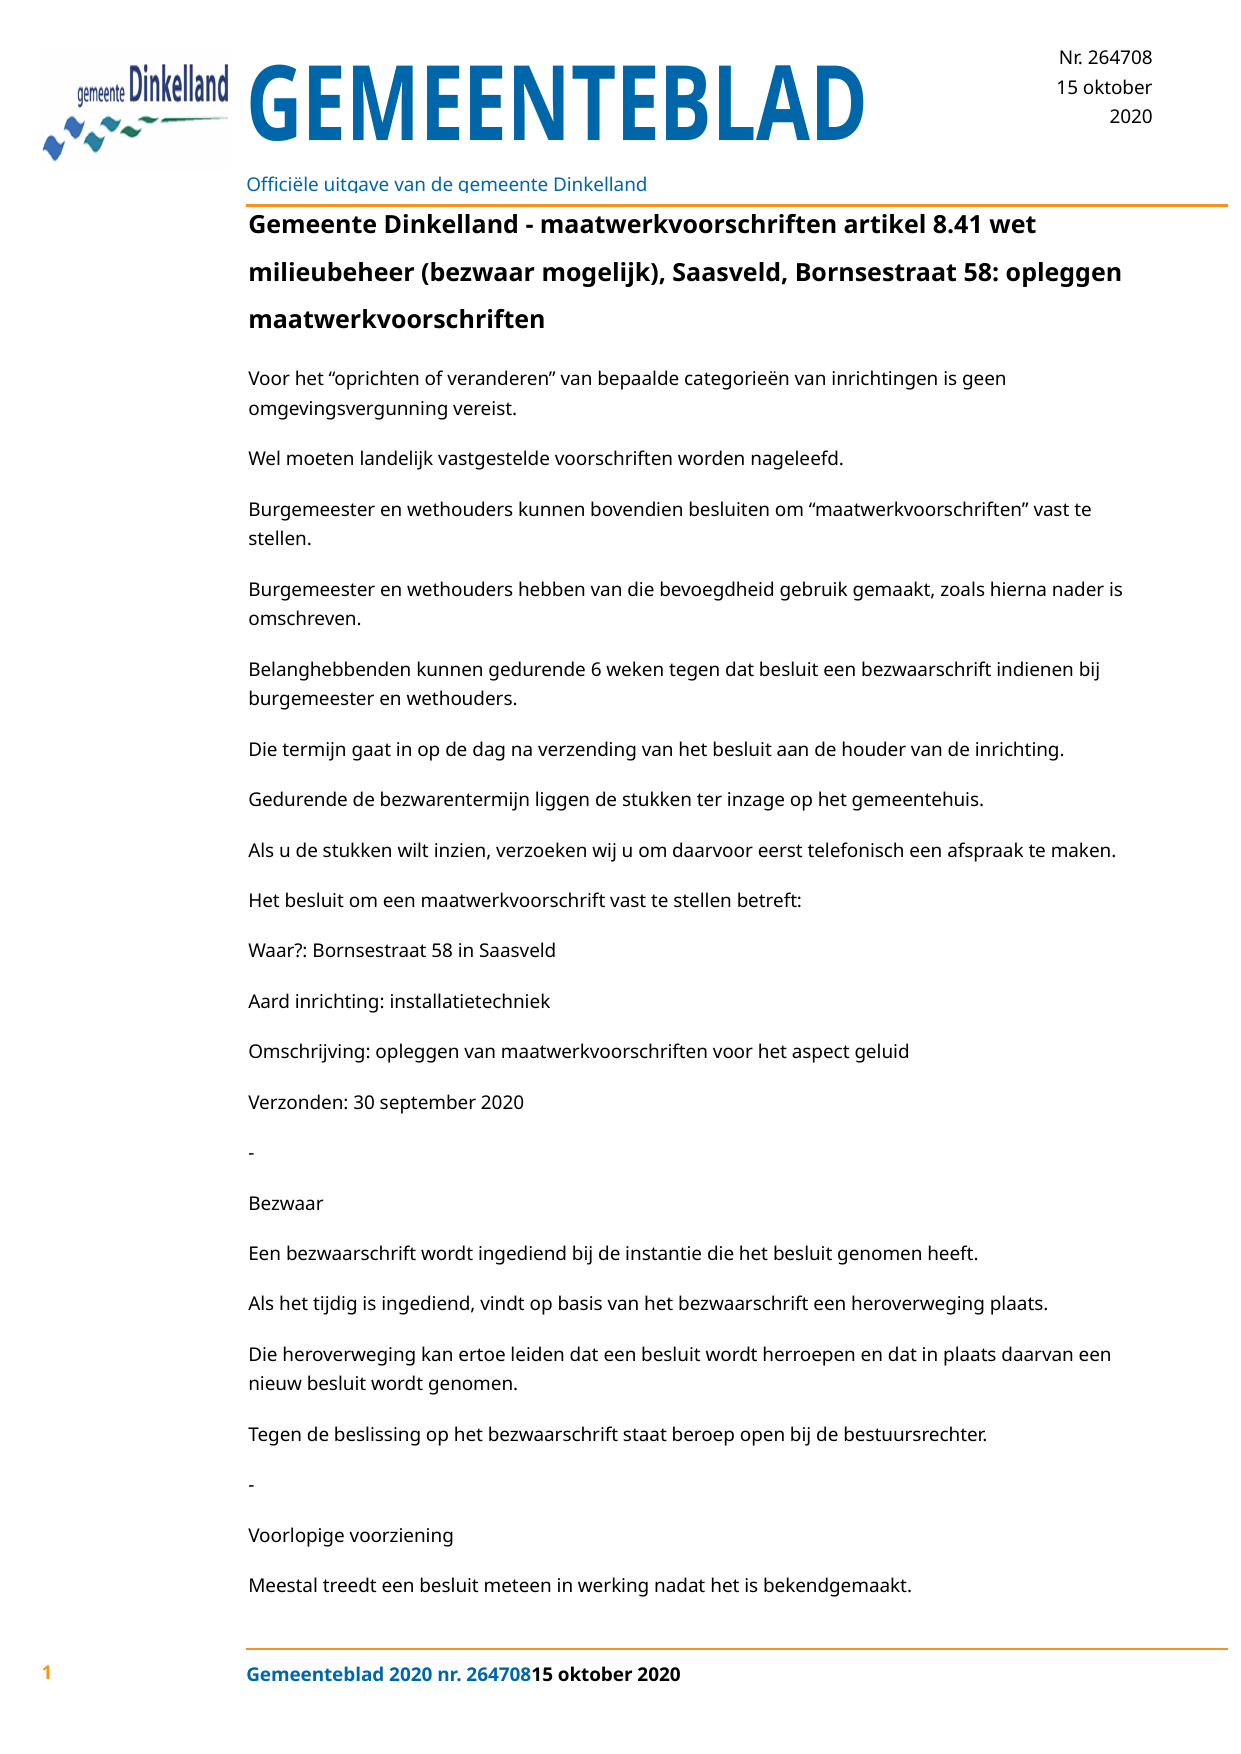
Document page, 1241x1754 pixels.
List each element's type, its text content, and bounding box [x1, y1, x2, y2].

text - [248, 1471, 1152, 1497]
text Gemeente Dinkelland - maatwerkvoorschriften artikel 8.41 wet milieubeheer (bezwaar mogelijk), Saasveld, Bornsestraat 58: opleggen maatwerkvoorschriften [248, 207, 1152, 336]
text Meestal treedt een besluit meteen in werking nadat het is bekendgemaakt. [248, 1572, 1152, 1598]
text Als het tijdig is ingediend, vindt op basis van het bezwaarschrift een heroverweging plaats. [248, 1291, 1152, 1316]
text Aard inrichting: installatietechniek [248, 988, 1152, 1014]
picture [41, 47, 231, 172]
text Die termijn gaat in op de dag na verzending van het besluit aan de houder van de inrichting. [248, 736, 1152, 762]
text Het besluit om een maatwerkvoorschrift vast te stellen betreft: [248, 887, 1152, 913]
text Burgemeester en wethouders kunnen bovendien besluiten om “maatwerkvoorschriften” vast te stellen. [248, 496, 1152, 551]
text Belanghebbenden kunnen gedurende 6 weken tegen dat besluit een bezwaarschrift indienen bij burgemeester en wethouders. [248, 656, 1152, 711]
text Wel moeten landelijk vastgestelde voorschriften worden nageleefd. [248, 446, 1152, 471]
text Een bezwaarschrift wordt ingediend bij de instantie die het besluit genomen heeft. [248, 1240, 1152, 1266]
text Waar?: Bornsestraat 58 in Saasveld [248, 938, 1152, 963]
text Gedurende de bezwarentermijn liggen de stukken ter inzage op het gemeentehuis. [248, 786, 1152, 812]
text Verzonden: 30 september 2020 [248, 1089, 1152, 1114]
text Tegen de beslissing op het bezwaarschrift staat beroep open bij de bestuursrechter. [248, 1421, 1152, 1447]
text - [248, 1139, 1152, 1165]
text Burgemeester en wethouders hebben van die bevoegdheid gebruik gemaakt, zoals hierna nader is omschreven. [248, 576, 1152, 631]
text Voor het “oprichten of veranderen” van bepaalde categorieën van inrichtingen is geen omgevingsvergunning vereist. [248, 366, 1152, 421]
text Voorlopige voorziening [248, 1522, 1152, 1547]
text Omschrijving: opleggen van maatwerkvoorschriften voor het aspect geluid [248, 1038, 1152, 1064]
text Die heroverweging kan ertoe leiden dat een besluit wordt herroepen en dat in plaats daarvan een nieuw besluit wordt genomen. [248, 1341, 1152, 1396]
text Als u de stukken wilt inzien, verzoeken wij u om daarvoor eerst telefonisch een afspraak te maken. [248, 837, 1152, 862]
text Bezwaar [248, 1190, 1152, 1215]
